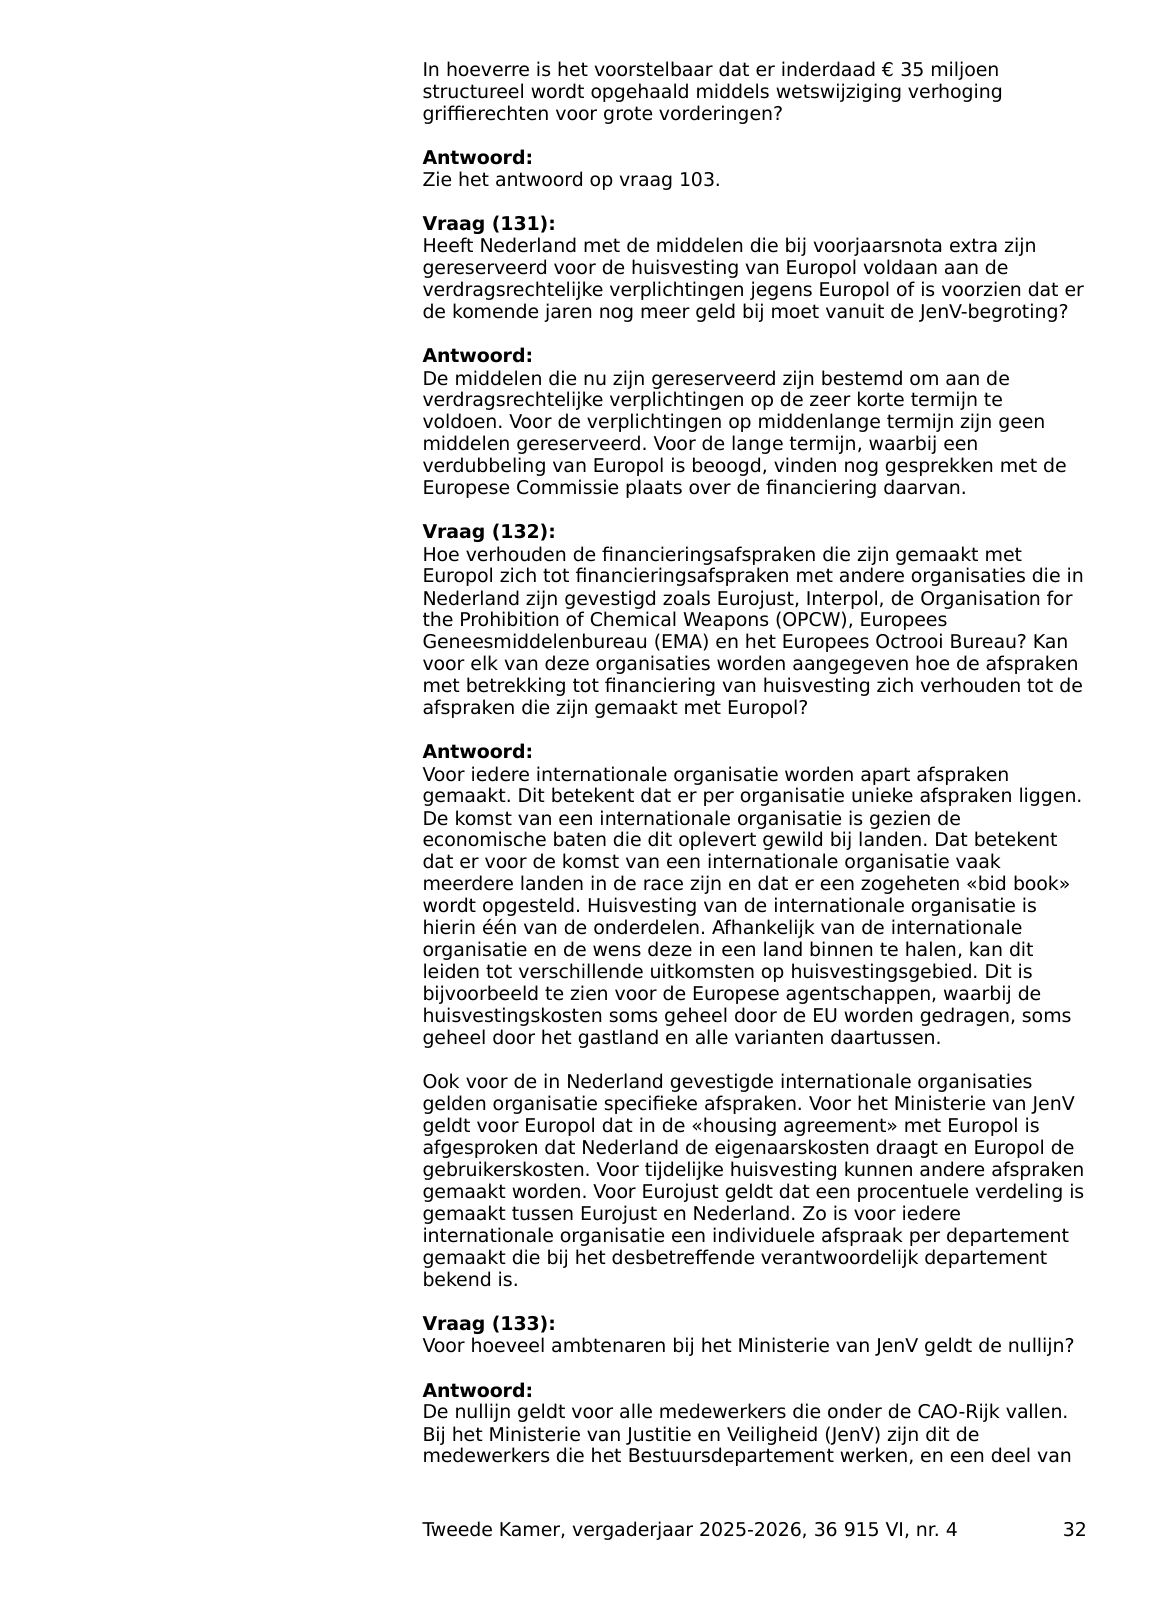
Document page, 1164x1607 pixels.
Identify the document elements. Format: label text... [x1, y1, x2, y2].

text Vraag (131): [422, 213, 1087, 235]
text Ook voor de in Nederland gevestigde internationale organisaties gelden organisatie specifieke afspraken. Voor het Ministerie van JenV geldt voor Europol dat in de «housing agreement» met Europol is afgesproken dat Nederland de eigenaarskosten draagt en Europol de gebruikerskosten. Voor tijdelijke huisvesting kunnen andere afspraken gemaakt worden. Voor Eurojust geldt dat een procentuele verdeling is gemaakt tussen Eurojust en Nederland. Zo is voor iedere internationale organisatie een individuele afspraak per departement gemaakt die bij het desbetreffende verantwoordelijk departement bekend is. [422, 1071, 1087, 1291]
text De middelen die nu zijn gereserveerd zijn bestemd om aan de verdragsrechtelijke verplichtingen op de zeer korte termijn te voldoen. Voor de verplichtingen op middenlange termijn zijn geen middelen gereserveerd. Voor de lange termijn, waarbij een verdubbeling van Europol is beoogd, vinden nog gesprekken met de Europese Commissie plaats over de financiering daarvan. [422, 367, 1087, 499]
text Antwoord: [422, 1379, 1087, 1401]
text Voor hoeveel ambtenaren bij het Ministerie van JenV geldt de nullijn? [422, 1335, 1087, 1357]
text Heeft Nederland met de middelen die bij voorjaarsnota extra zijn gereserveerd voor de huisvesting van Europol voldaan aan de verdragsrechtelijke verplichtingen jegens Europol of is voorzien dat er de komende jaren nog meer geld bij moet vanuit de JenV-begroting? [422, 235, 1087, 323]
text Hoe verhouden de financieringsafspraken die zijn gemaakt met Europol zich tot financieringsafspraken met andere organisaties die in Nederland zijn gevestigd zoals Eurojust, Interpol, de Organisation for the Prohibition of Chemical Weapons (OPCW), Europees Geneesmiddelenbureau (EMA) en het Europees Octrooi Bureau? Kan voor elk van deze organisaties worden aangegeven hoe de afspraken met betrekking tot financiering van huisvesting zich verhouden tot de afspraken die zijn gemaakt met Europol? [422, 543, 1087, 719]
text Vraag (132): [422, 521, 1087, 543]
text Vraag (133): [422, 1313, 1087, 1335]
text In hoeverre is het voorstelbaar dat er inderdaad € 35 miljoen structureel wordt opgehaald middels wetswijziging verhoging griffierechten voor grote vorderingen? [422, 59, 1087, 125]
text Antwoord: [422, 741, 1087, 763]
text Zie het antwoord op vraag 103. [422, 169, 1087, 191]
text De nullijn geldt voor alle medewerkers die onder de CAO-Rijk vallen. Bij het Ministerie van Justitie en Veiligheid (JenV) zijn dit de medewerkers die het Bestuursdepartement werken, en een deel van [422, 1401, 1087, 1467]
text Antwoord: [422, 345, 1087, 367]
text Voor iedere internationale organisatie worden apart afspraken gemaakt. Dit betekent dat er per organisatie unieke afspraken liggen. De komst van een internationale organisatie is gezien de economische baten die dit oplevert gewild bij landen. Dat betekent dat er voor de komst van een internationale organisatie vaak meerdere landen in de race zijn en dat er een zogeheten «bid book» wordt opgesteld. Huisvesting van de internationale organisatie is hierin één van de onderdelen. Afhankelijk van de internationale organisatie en de wens deze in een land binnen te halen, kan dit leiden tot verschillende uitkomsten op huisvestingsgebied. Dit is bijvoorbeeld te zien voor de Europese agentschappen, waarbij de huisvestingskosten soms geheel door de EU worden gedragen, soms geheel door het gastland en alle varianten daartussen. [422, 763, 1087, 1049]
text Antwoord: [422, 147, 1087, 169]
